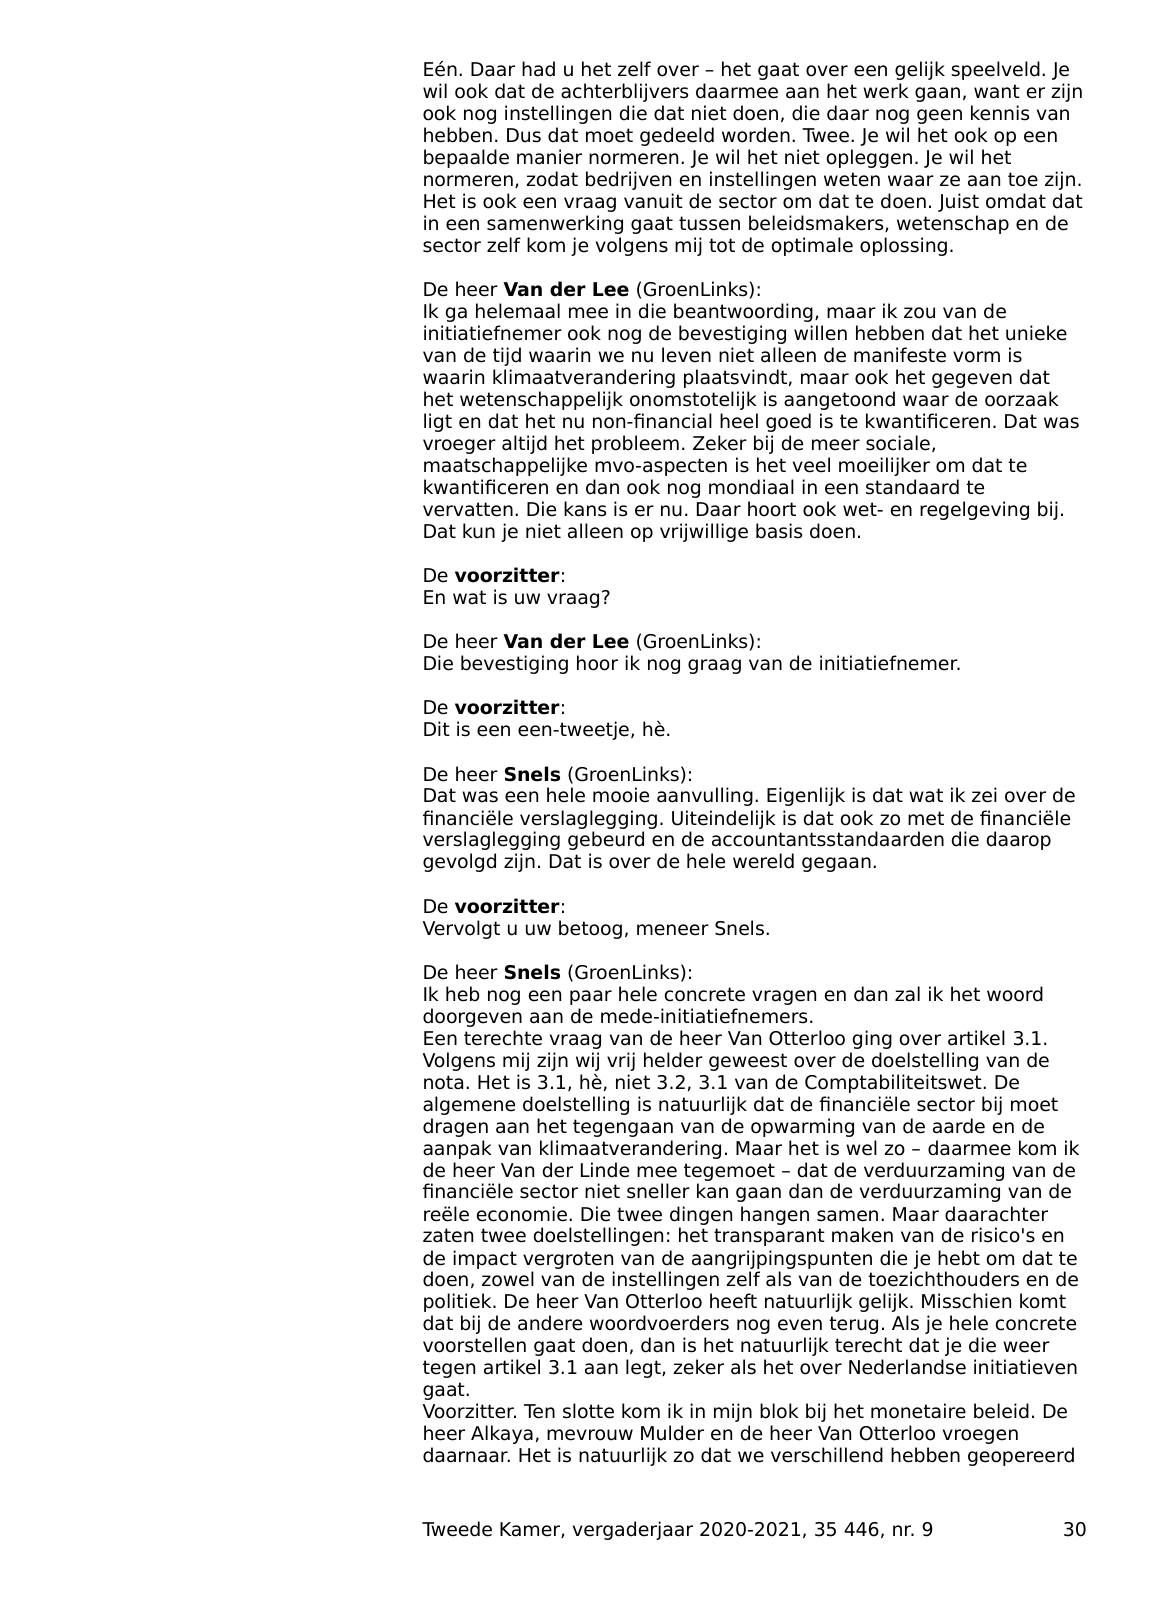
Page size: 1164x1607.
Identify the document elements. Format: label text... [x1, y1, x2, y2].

text De heer Van der Lee (GroenLinks): [422, 631, 1087, 653]
text Dit is een een-tweetje, hè. [422, 719, 1087, 741]
text De heer Snels (GroenLinks): [422, 763, 1087, 785]
text En wat is uw vraag? [422, 587, 1087, 609]
text Ik ga helemaal mee in die beantwoording, maar ik zou van de initiatiefnemer ook nog de bevestiging willen hebben dat het unieke van de tijd waarin we nu leven niet alleen de manifeste vorm is waarin klimaatverandering plaatsvindt, maar ook het gegeven dat het wetenschappelijk onomstotelijk is aangetoond waar de oorzaak ligt en dat het nu non-financial heel goed is te kwantificeren. Dat was vroeger altijd het probleem. Zeker bij de meer sociale, maatschappelijke mvo-aspecten is het veel moeilijker om dat te kwantificeren en dan ook nog mondiaal in een standaard te vervatten. Die kans is er nu. Daar hoort ook wet- en regelgeving bij. Dat kun je niet alleen op vrijwillige basis doen. [422, 301, 1087, 543]
text Ik heb nog een paar hele concrete vragen en dan zal ik het woord doorgeven aan de mede-initiatiefnemers. [422, 984, 1087, 1028]
text Eén. Daar had u het zelf over – het gaat over een gelijk speelveld. Je wil ook dat de achterblijvers daarmee aan het werk gaan, want er zijn ook nog instellingen die dat niet doen, die daar nog geen kennis van hebben. Dus dat moet gedeeld worden. Twee. Je wil het ook op een bepaalde manier normeren. Je wil het niet opleggen. Je wil het normeren, zodat bedrijven en instellingen weten waar ze aan toe zijn. Het is ook een vraag vanuit de sector om dat te doen. Juist omdat dat in een samenwerking gaat tussen beleidsmakers, wetenschap en de sector zelf kom je volgens mij tot de optimale oplossing. [422, 59, 1087, 257]
text De voorzitter: [422, 697, 1087, 719]
text Dat was een hele mooie aanvulling. Eigenlijk is dat wat ik zei over de financiële verslaglegging. Uiteindelijk is dat ook zo met de financiële verslaglegging gebeurd en de accountantsstandaarden die daarop gevolgd zijn. Dat is over de hele wereld gegaan. [422, 785, 1087, 873]
text De heer Van der Lee (GroenLinks): [422, 279, 1087, 301]
text De voorzitter: [422, 896, 1087, 917]
text De heer Snels (GroenLinks): [422, 962, 1087, 984]
text De voorzitter: [422, 565, 1087, 587]
text Een terechte vraag van de heer Van Otterloo ging over artikel 3.1. Volgens mij zijn wij vrij helder geweest over de doelstelling van de nota. Het is 3.1, hè, niet 3.2, 3.1 van de Comptabiliteitswet. De algemene doelstelling is natuurlijk dat de financiële sector bij moet dragen aan het tegengaan van de opwarming van de aarde en de aanpak van klimaatverandering. Maar het is wel zo – daarmee kom ik de heer Van der Linde mee tegemoet – dat de verduurzaming van de financiële sector niet sneller kan gaan dan de verduurzaming van de reële economie. Die twee dingen hangen samen. Maar daarachter zaten twee doelstellingen: het transparant maken van de risico's en de impact vergroten van de aangrijpingspunten die je hebt om dat te doen, zowel van de instellingen zelf als van de toezichthouders en de politiek. De heer Van Otterloo heeft natuurlijk gelijk. Misschien komt dat bij de andere woordvoerders nog even terug. Als je hele concrete voorstellen gaat doen, dan is het natuurlijk terecht dat je die weer tegen artikel 3.1 aan legt, zeker als het over Nederlandse initiatieven gaat. [422, 1028, 1087, 1401]
text Die bevestiging hoor ik nog graag van de initiatiefnemer. [422, 653, 1087, 675]
text Voorzitter. Ten slotte kom ik in mijn blok bij het monetaire beleid. De heer Alkaya, mevrouw Mulder en de heer Van Otterloo vroegen daarnaar. Het is natuurlijk zo dat we verschillend hebben geopereerd [422, 1401, 1087, 1467]
text Vervolgt u uw betoog, meneer Snels. [422, 917, 1087, 939]
